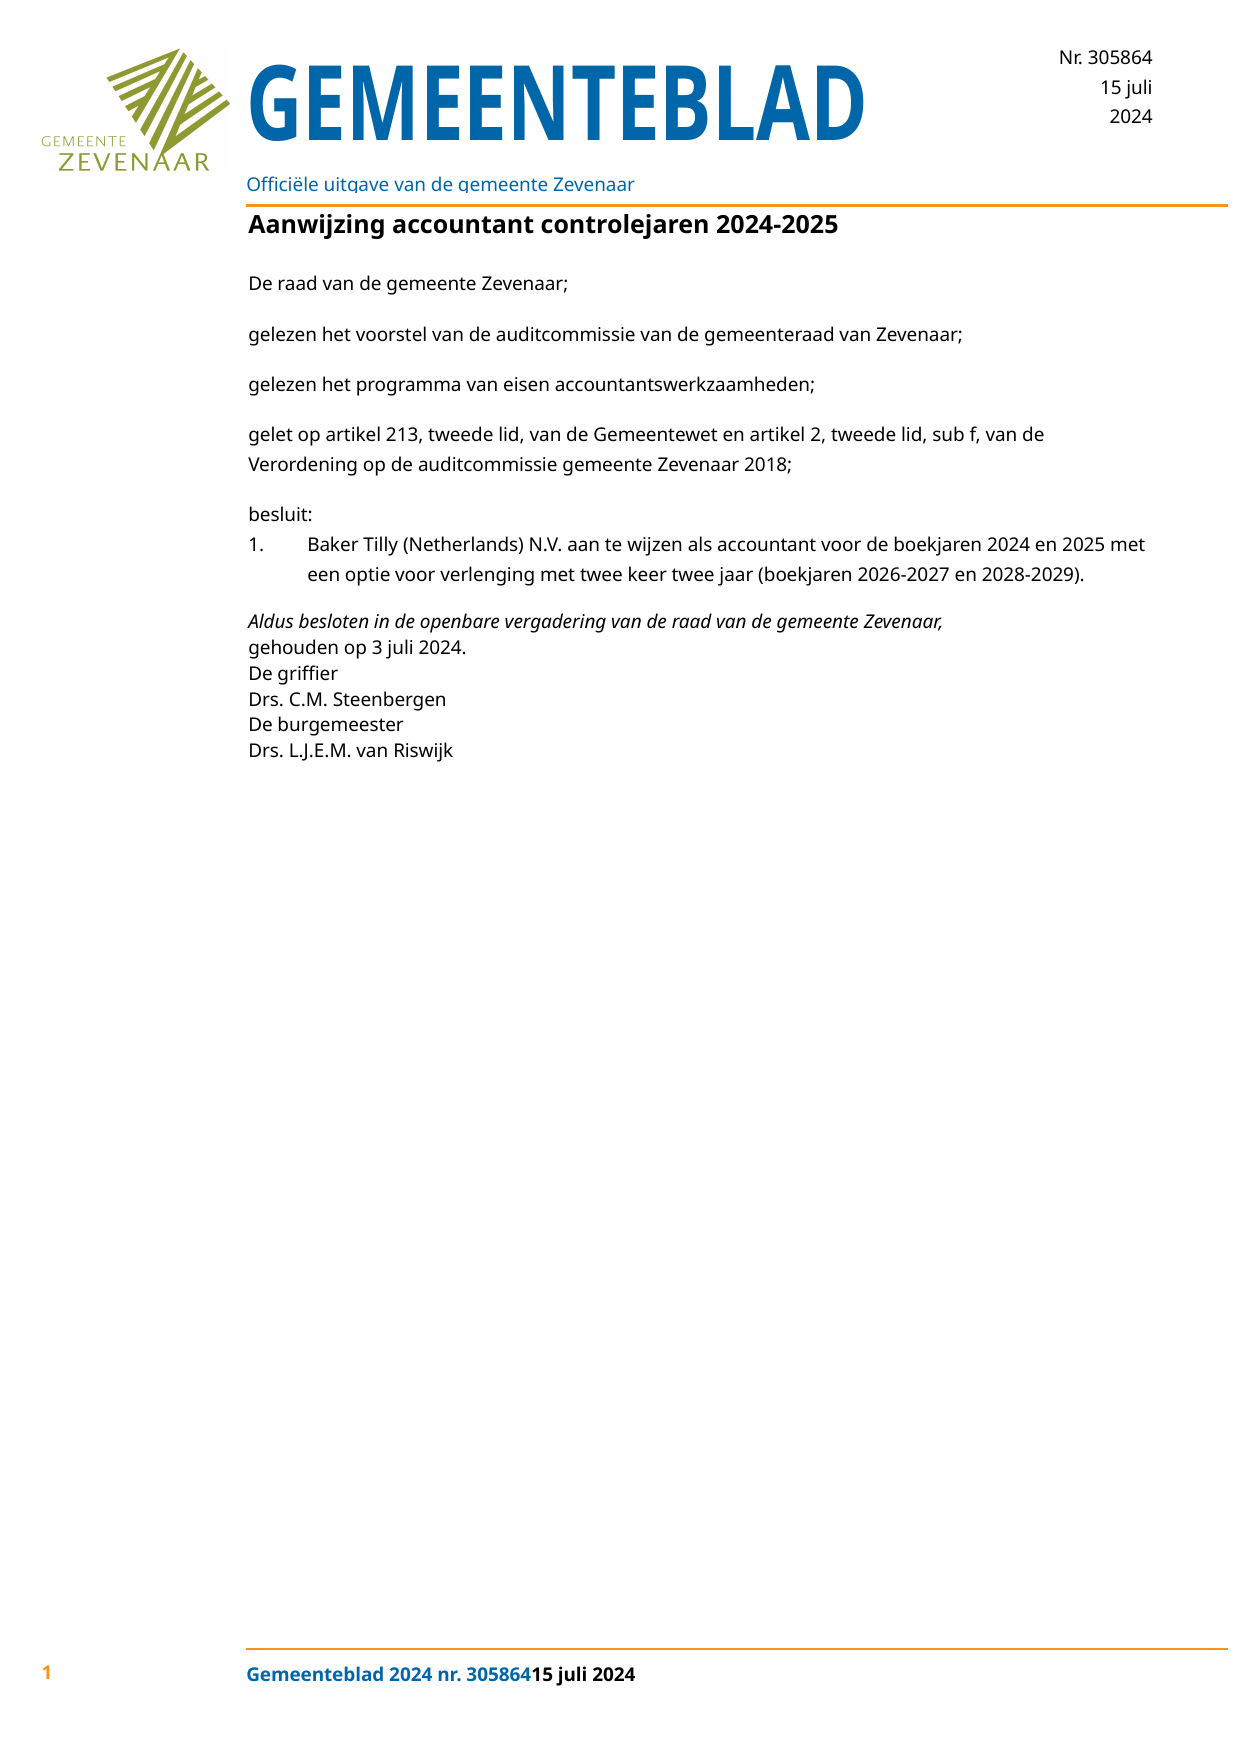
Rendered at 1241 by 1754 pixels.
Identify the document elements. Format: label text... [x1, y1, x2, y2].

text ‎Aanwijzing accountant controlejaren 2024-2025 [248, 207, 1152, 241]
text gelezen het programma van eisen accountantswerkzaamheden; [248, 371, 1152, 397]
text Aldus besloten in de openbare vergadering van de raad van de gemeente Zevenaar, [248, 608, 1152, 634]
list Baker Tilly (Netherlands) N.V. aan te wijzen als accountant voor de boekjaren 2024 en 2025 met een optie voor verlenging met twee keer twee jaar (boekjaren 2026-2027 en 2028-2029). [248, 531, 1152, 586]
picture [41, 47, 231, 172]
text De burgemeester [248, 711, 1152, 737]
text gehouden op ‎3 juli 2024. [248, 634, 1152, 660]
text Drs. L.J.E.M. van Riswijk [248, 737, 1152, 763]
text Drs. C.M. Steenbergen [248, 686, 1152, 711]
text De raad van de gemeente Zevenaar; [248, 270, 1152, 296]
text De griffier [248, 660, 1152, 686]
text gelet op artikel 213, tweede lid,​ van de Gemeentewet en artikel ​2, tweede lid, sub f, van de Verordening op de auditcommissie gemeente Zevenaar 2018; [248, 422, 1152, 477]
text besluit: [248, 502, 1152, 527]
text gelezen het voorstel van de auditcommissie van de gemeenteraad van Zevenaar; [248, 321, 1152, 346]
